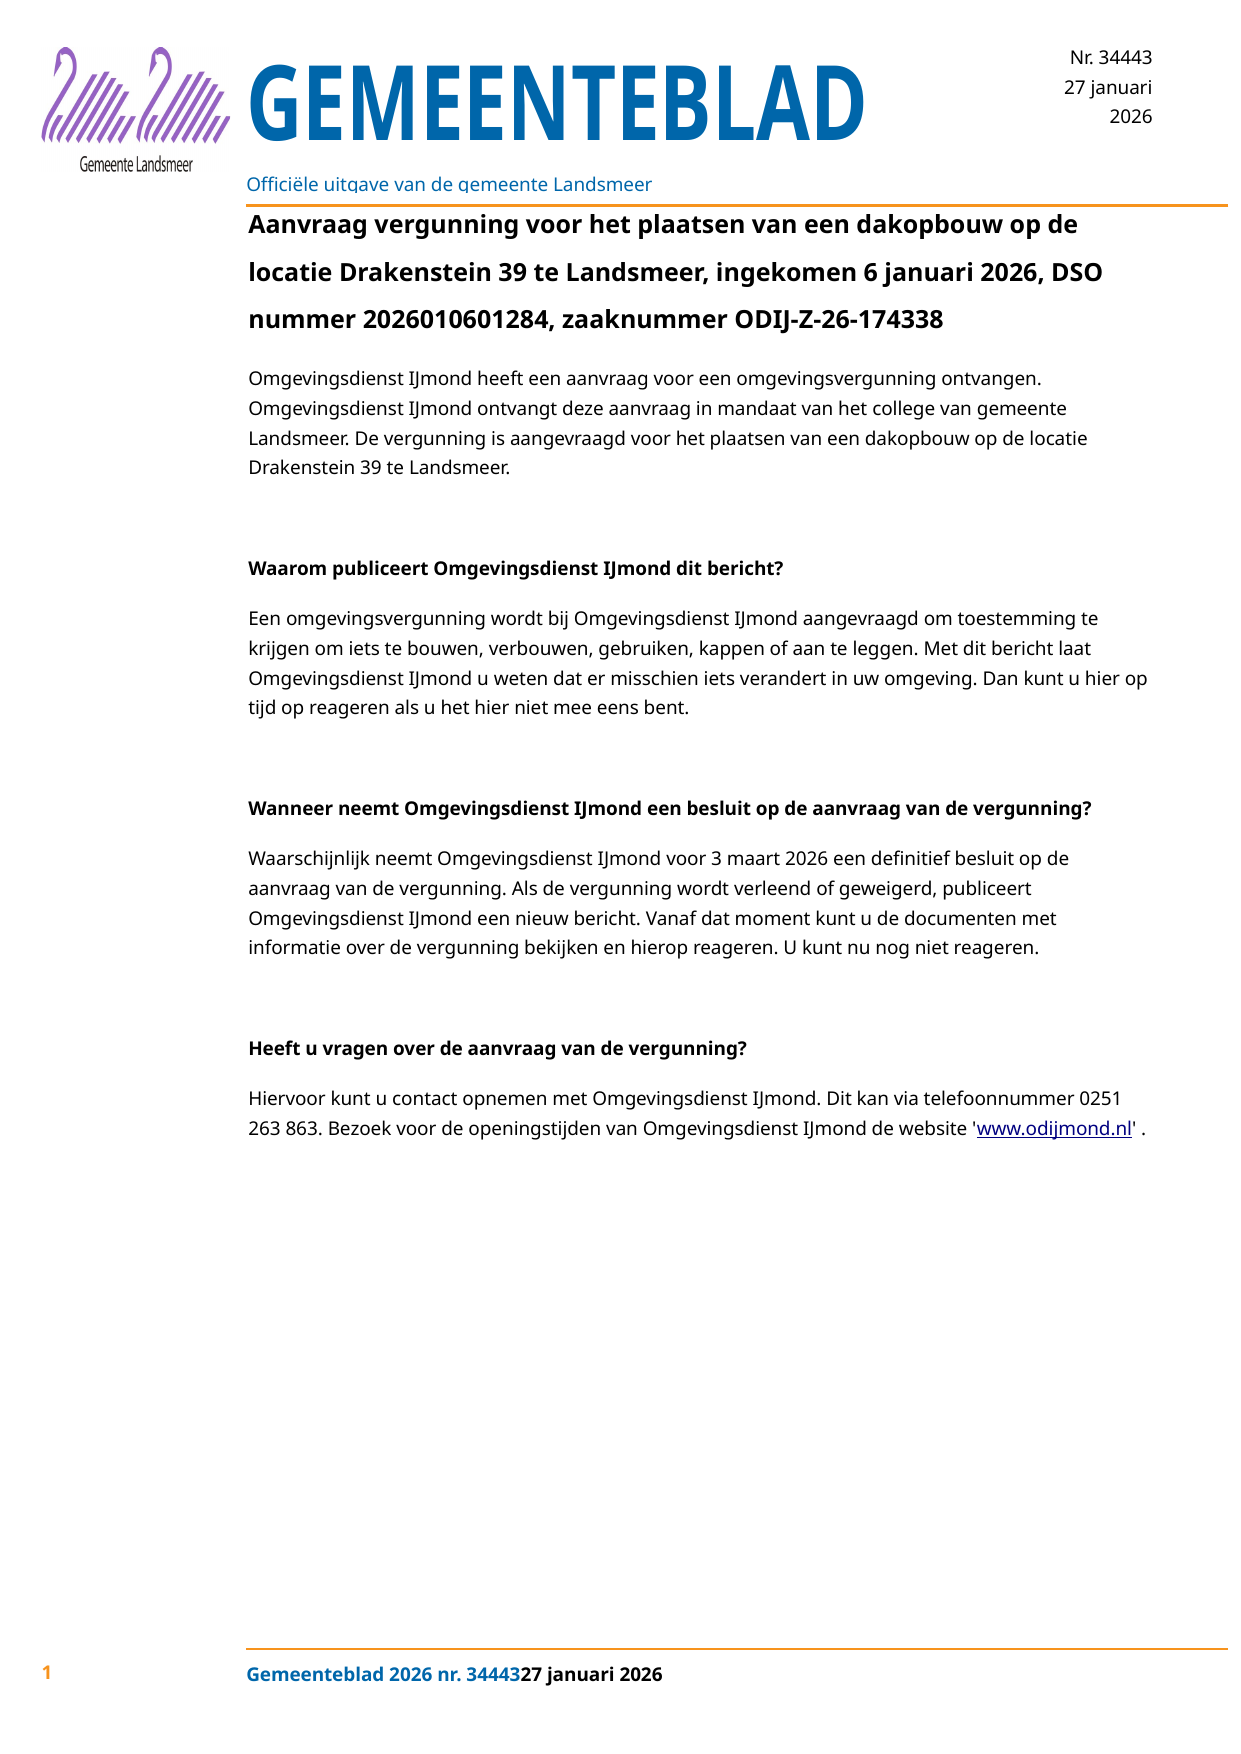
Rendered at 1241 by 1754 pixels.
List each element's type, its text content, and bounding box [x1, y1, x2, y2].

text Omgevingsdienst IJmond heeft een aanvraag voor een omgevingsvergunning ontvangen. Omgevingsdienst IJmond ontvangt deze aanvraag in mandaat van het college van gemeente Landsmeer. De vergunning is aangevraagd voor het plaatsen van een dakopbouw op de locatie Drakenstein 39 te Landsmeer. [248, 366, 1152, 480]
text Hiervoor kunt u contact opnemen met Omgevingsdienst IJmond. Dit kan via telefoonnummer 0251 263 863. Bezoek voor de openingstijden van Omgevingsdienst IJmond de website 'www.odijmond.nl' . [248, 1086, 1152, 1141]
text Wanneer neemt Omgevingsdienst IJmond een besluit op de aanvraag van de vergunning? [248, 795, 1152, 821]
text Aanvraag vergunning voor het plaatsen van een dakopbouw op de locatie Drakenstein 39 te Landsmeer, ingekomen 6 januari 2026, DSO nummer 2026010601284, zaaknummer ODIJ-Z-26-174338 [248, 207, 1152, 336]
picture [41, 47, 231, 172]
text Waarom publiceert Omgevingsdienst IJmond dit bericht? [248, 555, 1152, 581]
text Heeft u vragen over de aanvraag van de vergunning? [248, 1035, 1152, 1061]
text Waarschijnlijk neemt Omgevingsdienst IJmond voor 3 maart 2026 een definitief besluit op de aanvraag van de vergunning. Als de vergunning wordt verleend of geweigerd, publiceert Omgevingsdienst IJmond een nieuw bericht. Vanaf dat moment kunt u de documenten met informatie over de vergunning bekijken en hierop reageren. U kunt nu nog niet reageren. [248, 846, 1152, 960]
text Een omgevingsvergunning wordt bij Omgevingsdienst IJmond aangevraagd om toestemming te krijgen om iets te bouwen, verbouwen, gebruiken, kappen of aan te leggen. Met dit bericht laat Omgevingsdienst IJmond u weten dat er misschien iets verandert in uw omgeving. Dan kunt u hier op tijd op reageren als u het hier niet mee eens bent. [248, 606, 1152, 720]
